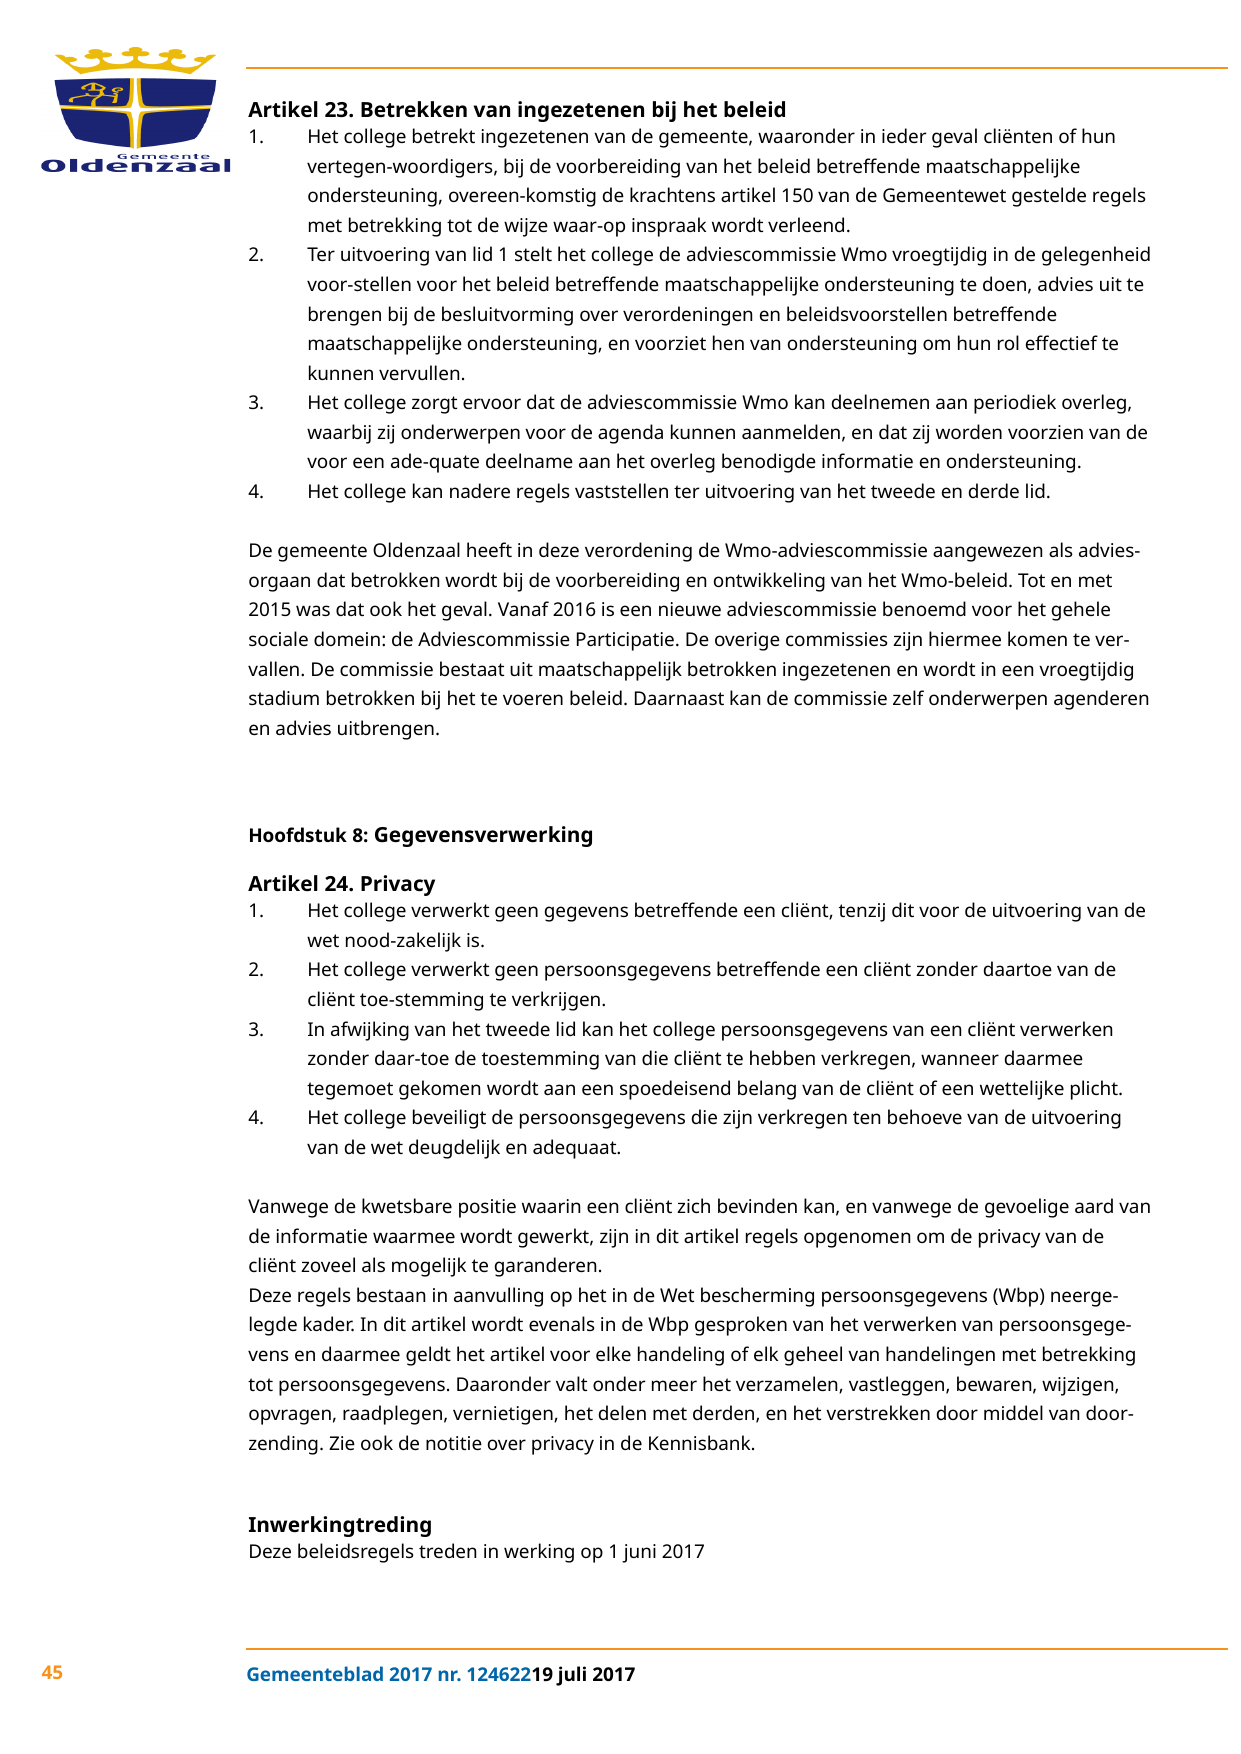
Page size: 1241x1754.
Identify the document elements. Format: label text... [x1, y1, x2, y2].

list Het college kan nadere regels vaststellen ter uitvoering van het tweede en derde lid. [248, 478, 1152, 504]
text Hoofdstuk 8: Gegevensverwerking [248, 820, 1152, 848]
list Het college betrekt ingezetenen van de gemeente, waaronder in ieder geval cliënten of hun vertegen-woordigers, bij de voorbereiding van het beleid betreffende maatschappelijke ondersteuning, overeen-komstig de krachtens artikel 150 van de Gemeentewet gestelde regels met betrekking tot de wijze waar-op inspraak wordt verleend. [248, 123, 1152, 238]
picture [41, 47, 231, 172]
list Het college beveiligt de persoonsgegevens die zijn verkregen ten behoeve van de uitvoering van de wet deugdelijk en adequaat. [248, 1104, 1152, 1160]
text Inwerkingtreding [248, 1510, 1152, 1538]
text Vanwege de kwetsbare positie waarin een cliënt zich bevinden kan, en vanwege de gevoelige aard van de informatie waarmee wordt gewerkt, zijn in dit artikel regels opgenomen om de privacy van de cliënt zoveel als mogelijk te garanderen. [248, 1193, 1152, 1278]
text Artikel 24. Privacy [248, 869, 1152, 897]
list Ter uitvoering van lid 1 stelt het college de adviescommissie Wmo vroegtijdig in de gelegenheid voor-stellen voor het beleid betreffende maatschappelijke ondersteuning te doen, advies uit te brengen bij de besluitvorming over verordeningen en beleidsvoorstellen betreffende maatschappelijke ondersteuning, en voorziet hen van ondersteuning om hun rol effectief te kunnen vervullen. [248, 242, 1152, 386]
text Artikel 23. Betrekken van ingezetenen bij het beleid [248, 95, 1152, 123]
list Het college zorgt ervoor dat de adviescommissie Wmo kan deelnemen aan periodiek overleg, waarbij zij onderwerpen voor de agenda kunnen aanmelden, en dat zij worden voorzien van de voor een ade-quate deelname aan het overleg benodigde informatie en ondersteuning. [248, 389, 1152, 474]
text Deze regels bestaan in aanvulling op het in de Wet bescherming persoonsgegevens (Wbp) neerge-legde kader. In dit artikel wordt evenals in de Wbp gesproken van het verwerken van persoonsgege-vens en daarmee geldt het artikel voor elke handeling of elk geheel van handelingen met betrekking tot persoonsgegevens. Daaronder valt onder meer het verzamelen, vastleggen, bewaren, wijzigen, opvragen, raadplegen, vernietigen, het delen met derden, en het verstrekken door middel van door-zending. Zie ook de notitie over privacy in de Kennisbank. [248, 1282, 1152, 1456]
text De gemeente Oldenzaal heeft in deze verordening de Wmo-adviescommissie aangewezen als advies-orgaan dat betrokken wordt bij de voorbereiding en ontwikkeling van het Wmo-beleid. Tot en met 2015 was dat ook het geval. Vanaf 2016 is een nieuwe adviescommissie benoemd voor het gehele sociale domein: de Adviescommissie Participatie. De overige commissies zijn hiermee komen te ver-vallen. De commissie bestaat uit maatschappelijk betrokken ingezetenen en wordt in een vroegtijdig stadium betrokken bij het te voeren beleid. Daarnaast kan de commissie zelf onderwerpen agenderen en advies uitbrengen. [248, 537, 1152, 741]
list Het college verwerkt geen gegevens betreffende een cliënt, tenzij dit voor de uitvoering van de wet nood-zakelijk is. [248, 897, 1152, 953]
list In afwijking van het tweede lid kan het college persoonsgegevens van een cliënt verwerken zonder daar-toe de toestemming van die cliënt te hebben verkregen, wanneer daarmee tegemoet gekomen wordt aan een spoedeisend belang van de cliënt of een wettelijke plicht. [248, 1016, 1152, 1101]
text Deze beleidsregels treden in werking op 1 juni 2017 [248, 1538, 1152, 1564]
list Het college verwerkt geen persoonsgegevens betreffende een cliënt zonder daartoe van de cliënt toe-stemming te verkrijgen. [248, 957, 1152, 1012]
